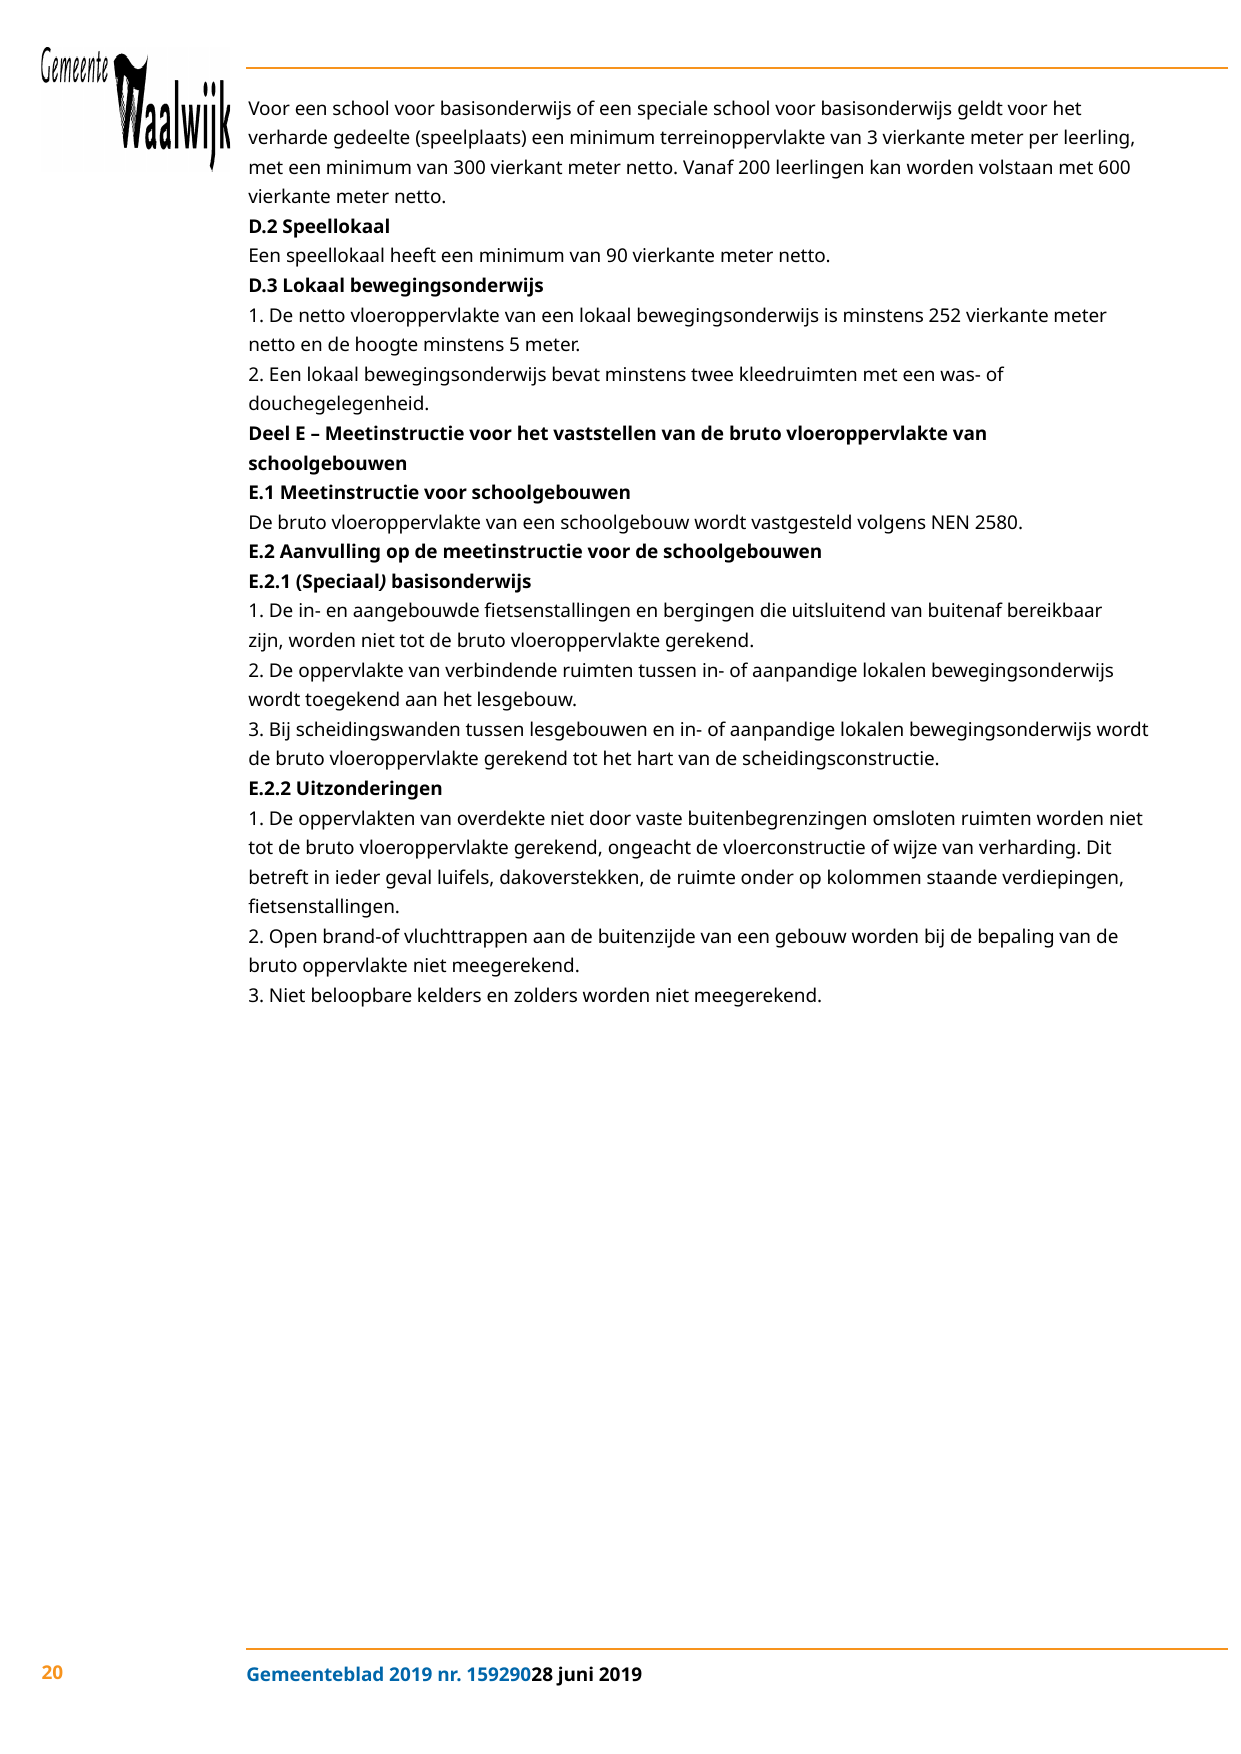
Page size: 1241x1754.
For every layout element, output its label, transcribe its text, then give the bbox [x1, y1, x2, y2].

text zijn, worden niet tot de bruto vloeroppervlakte gerekend. [248, 627, 1152, 653]
text 1. De in- en aangebouwde fietsenstallingen en bergingen die uitsluitend van buitenaf bereikbaar [248, 598, 1152, 623]
text 3. Bij scheidingswanden tussen lesgebouwen en in- of aanpandige lokalen bewegingsonderwijs wordt de bruto vloeroppervlakte gerekend tot het hart van de scheidingsconstructie. [248, 716, 1152, 771]
text 1. De netto vloeroppervlakte van een lokaal bewegingsonderwijs is minstens 252 vierkante meter netto en de hoogte minstens 5 meter. [248, 302, 1152, 357]
text 2. Een lokaal bewegingsonderwijs bevat minstens twee kleedruimten met een was- of douchegelegenheid. [248, 361, 1152, 416]
text Een speellokaal heeft een minimum van 90 vierkante meter netto. [248, 243, 1152, 268]
text D.2 Speellokaal [248, 213, 1152, 239]
text 2. De oppervlakte van verbindende ruimten tussen in- of aanpandige lokalen bewegingsonderwijs wordt toegekend aan het lesgebouw. [248, 657, 1152, 712]
text E.2.1 (Speciaal) basisonderwijs [248, 568, 1152, 594]
text Voor een school voor basisonderwijs of een speciale school voor basisonderwijs geldt voor het verharde gedeelte (speelplaats) een minimum terreinoppervlakte van 3 vierkante meter per leerling, met een minimum van 300 vierkant meter netto. Vanaf 200 leerlingen kan worden volstaan met 600 vierkante meter netto. [248, 95, 1152, 209]
text D.3 Lokaal bewegingsonderwijs [248, 272, 1152, 298]
text E.1 Meetinstructie voor schoolgebouwen [248, 479, 1152, 505]
text De bruto vloeroppervlakte van een schoolgebouw wordt vastgesteld volgens NEN 2580. [248, 509, 1152, 535]
picture [41, 47, 231, 172]
text Deel E – Meetinstructie voor het vaststellen van de bruto vloeroppervlakte van schoolgebouwen [248, 420, 1152, 476]
text E.2 Aanvulling op de meetinstructie voor de schoolgebouwen [248, 538, 1152, 564]
text E.2.2 Uitzonderingen [248, 775, 1152, 801]
text 2. Open brand-of vluchttrappen aan de buitenzijde van een gebouw worden bij de bepaling van de bruto oppervlakte niet meegerekend. [248, 923, 1152, 978]
text 3. Niet beloopbare kelders en zolders worden niet meegerekend. [248, 982, 1152, 1008]
text 1. De oppervlakten van overdekte niet door vaste buitenbegrenzingen omsloten ruimten worden niet tot de bruto vloeroppervlakte gerekend, ongeacht de vloerconstructie of wijze van verharding. Dit betreft in ieder geval luifels, dakoverstekken, de ruimte onder op kolommen staande verdiepingen, fietsenstallingen. [248, 805, 1152, 919]
